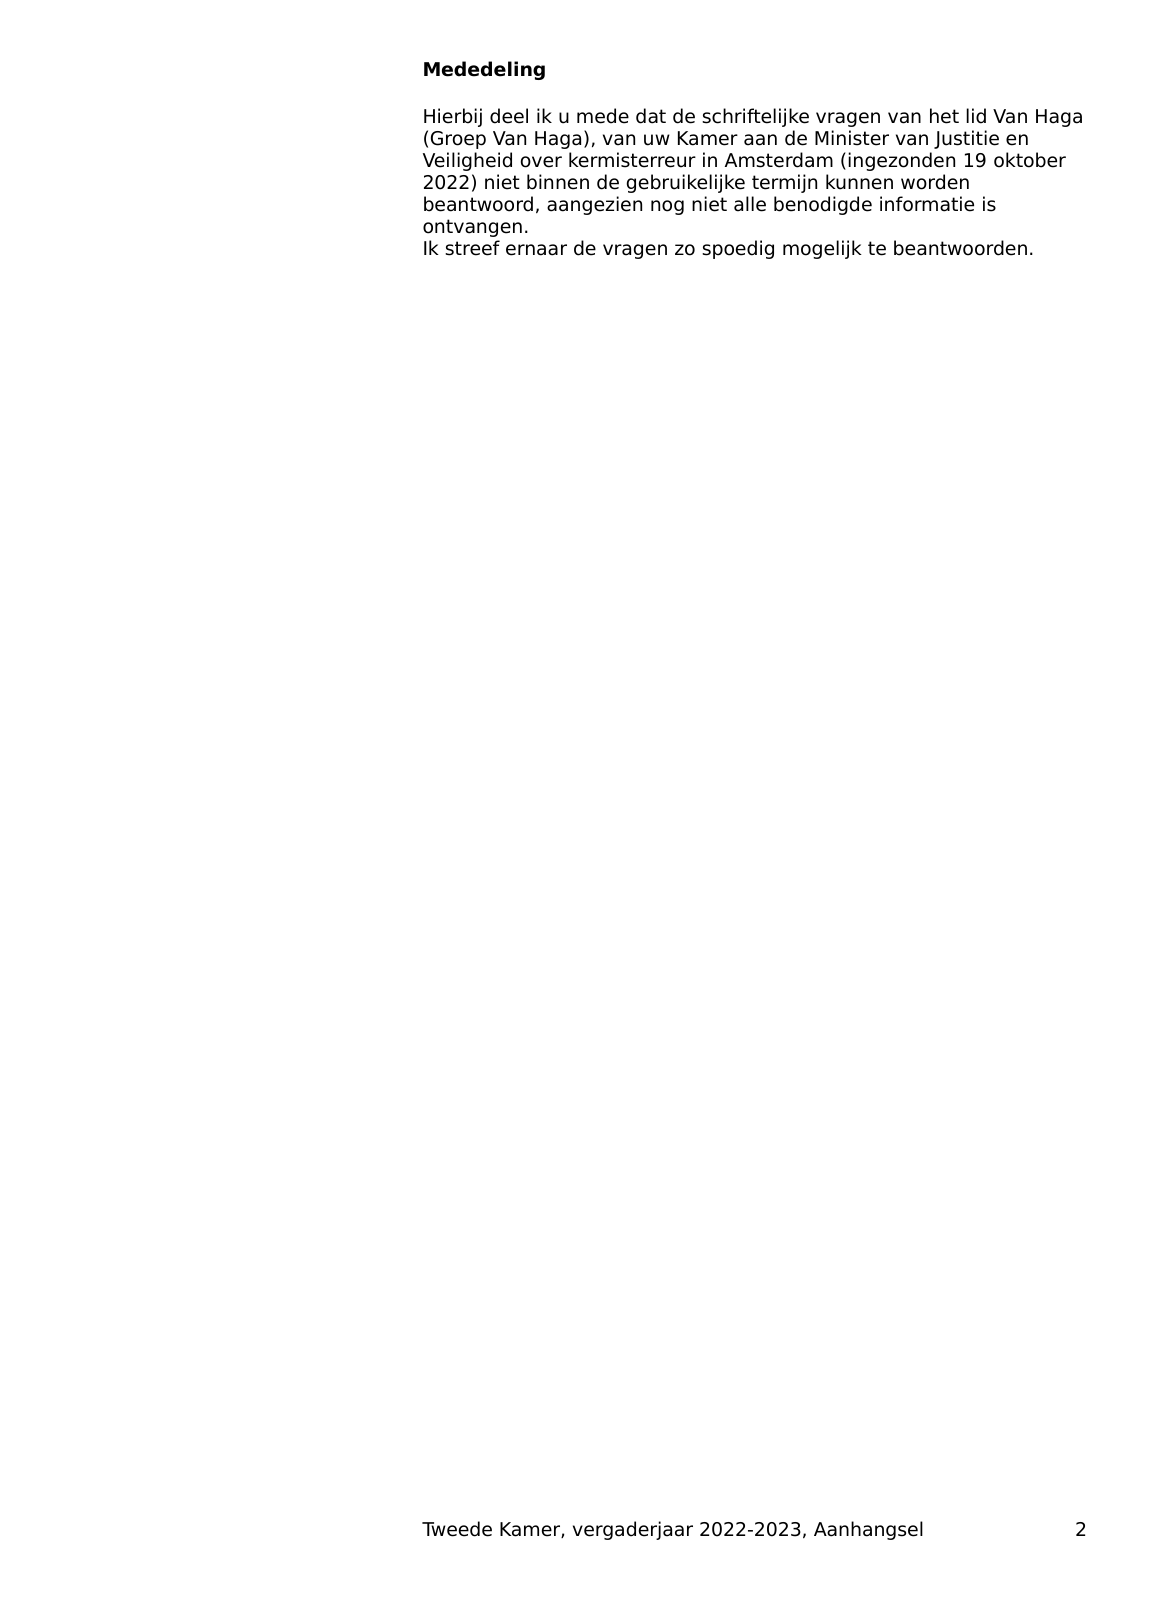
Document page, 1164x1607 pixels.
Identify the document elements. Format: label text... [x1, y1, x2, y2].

text Ik streef ernaar de vragen zo spoedig mogelijk te beantwoorden. [422, 238, 1087, 260]
text Hierbij deel ik u mede dat de schriftelijke vragen van het lid Van Haga (Groep Van Haga), van uw Kamer aan de Minister van Justitie en Veiligheid over kermisterreur in Amsterdam (ingezonden 19 oktober 2022) niet binnen de gebruikelijke termijn kunnen worden beantwoord, aangezien nog niet alle benodigde informatie is ontvangen. [422, 106, 1087, 238]
subtitle Mededeling [422, 59, 1087, 81]
